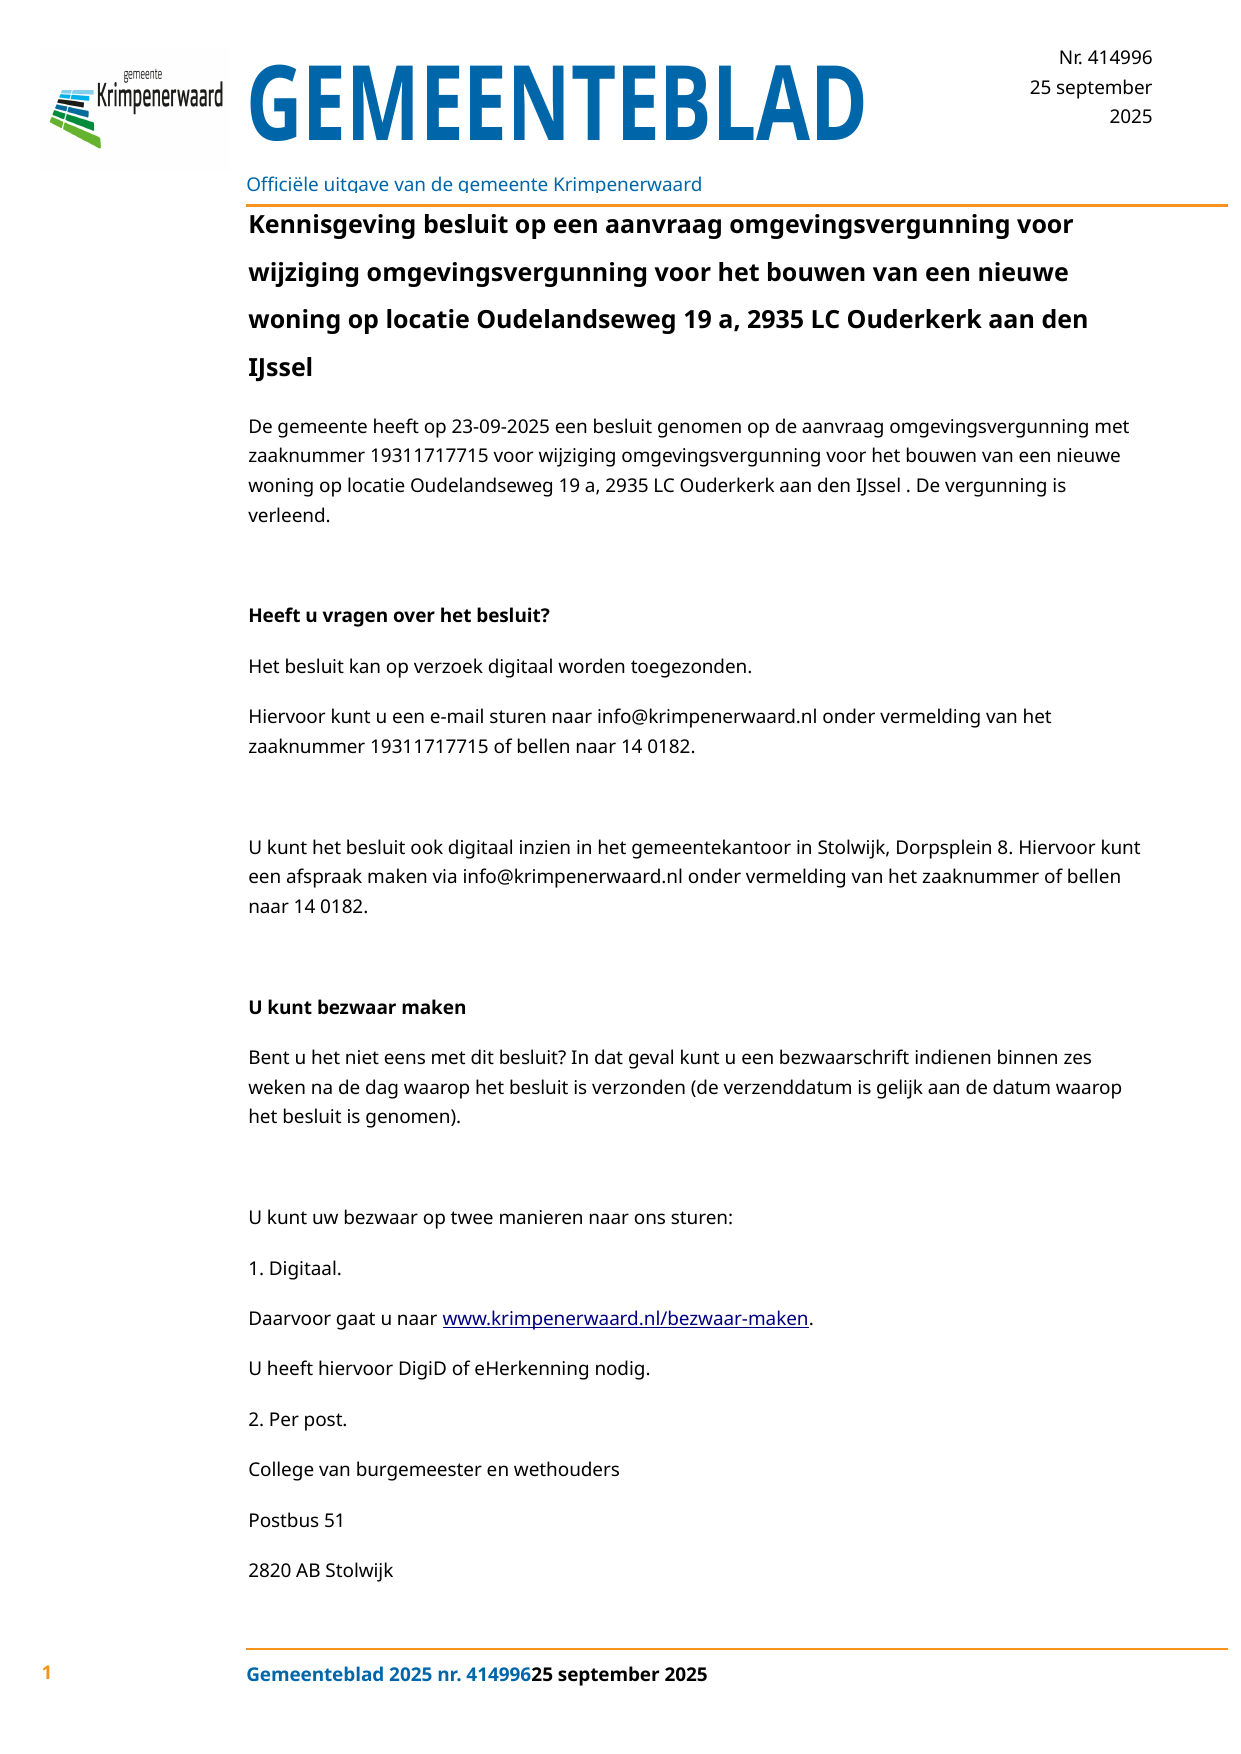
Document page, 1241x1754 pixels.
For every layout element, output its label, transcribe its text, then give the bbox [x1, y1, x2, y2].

text 1. Digitaal. [248, 1255, 1152, 1281]
text Postbus 51 [248, 1507, 1152, 1533]
text Het besluit kan op verzoek digitaal worden toegezonden. [248, 653, 1152, 679]
text Kennisgeving besluit op een aanvraag omgevingsvergunning voor wijziging omgevingsvergunning voor het bouwen van een nieuwe woning op locatie Oudelandseweg 19 a, 2935 LC Ouderkerk aan den IJssel [248, 207, 1152, 384]
text Bent u het niet eens met dit besluit? In dat geval kunt u een bezwaarschrift indienen binnen zes weken na de dag waarop het besluit is verzonden (de verzenddatum is gelijk aan de datum waarop het besluit is genomen). [248, 1044, 1152, 1129]
text U heeft hiervoor DigiD of eHerkenning nodig. [248, 1356, 1152, 1381]
text 2. Per post. [248, 1406, 1152, 1432]
text Daarvoor gaat u naar www.krimpenerwaard.nl/bezwaar-maken. [248, 1305, 1152, 1331]
text U kunt uw bezwaar op twee manieren naar ons sturen: [248, 1204, 1152, 1230]
text U kunt bezwaar maken [248, 994, 1152, 1020]
picture [41, 47, 231, 172]
text Hiervoor kunt u een e-mail sturen naar info@krimpenerwaard.nl onder vermelding van het zaaknummer 19311717715 of bellen naar 14 0182. [248, 703, 1152, 759]
text 2820 AB Stolwijk [248, 1557, 1152, 1583]
text De gemeente heeft op 23-09-2025 een besluit genomen op de aanvraag omgevingsvergunning met zaaknummer 19311717715 voor wijziging omgevingsvergunning voor het bouwen van een nieuwe woning op locatie Oudelandseweg 19 a, 2935 LC Ouderkerk aan den IJssel . De vergunning is verleend. [248, 413, 1152, 528]
text Heeft u vragen over het besluit? [248, 603, 1152, 628]
text U kunt het besluit ook digitaal inzien in het gemeentekantoor in Stolwijk, Dorpsplein 8. Hiervoor kunt een afspraak maken via info@krimpenerwaard.nl onder vermelding van het zaaknummer of bellen naar 14 0182. [248, 834, 1152, 919]
text College van burgemeester en wethouders [248, 1456, 1152, 1482]
